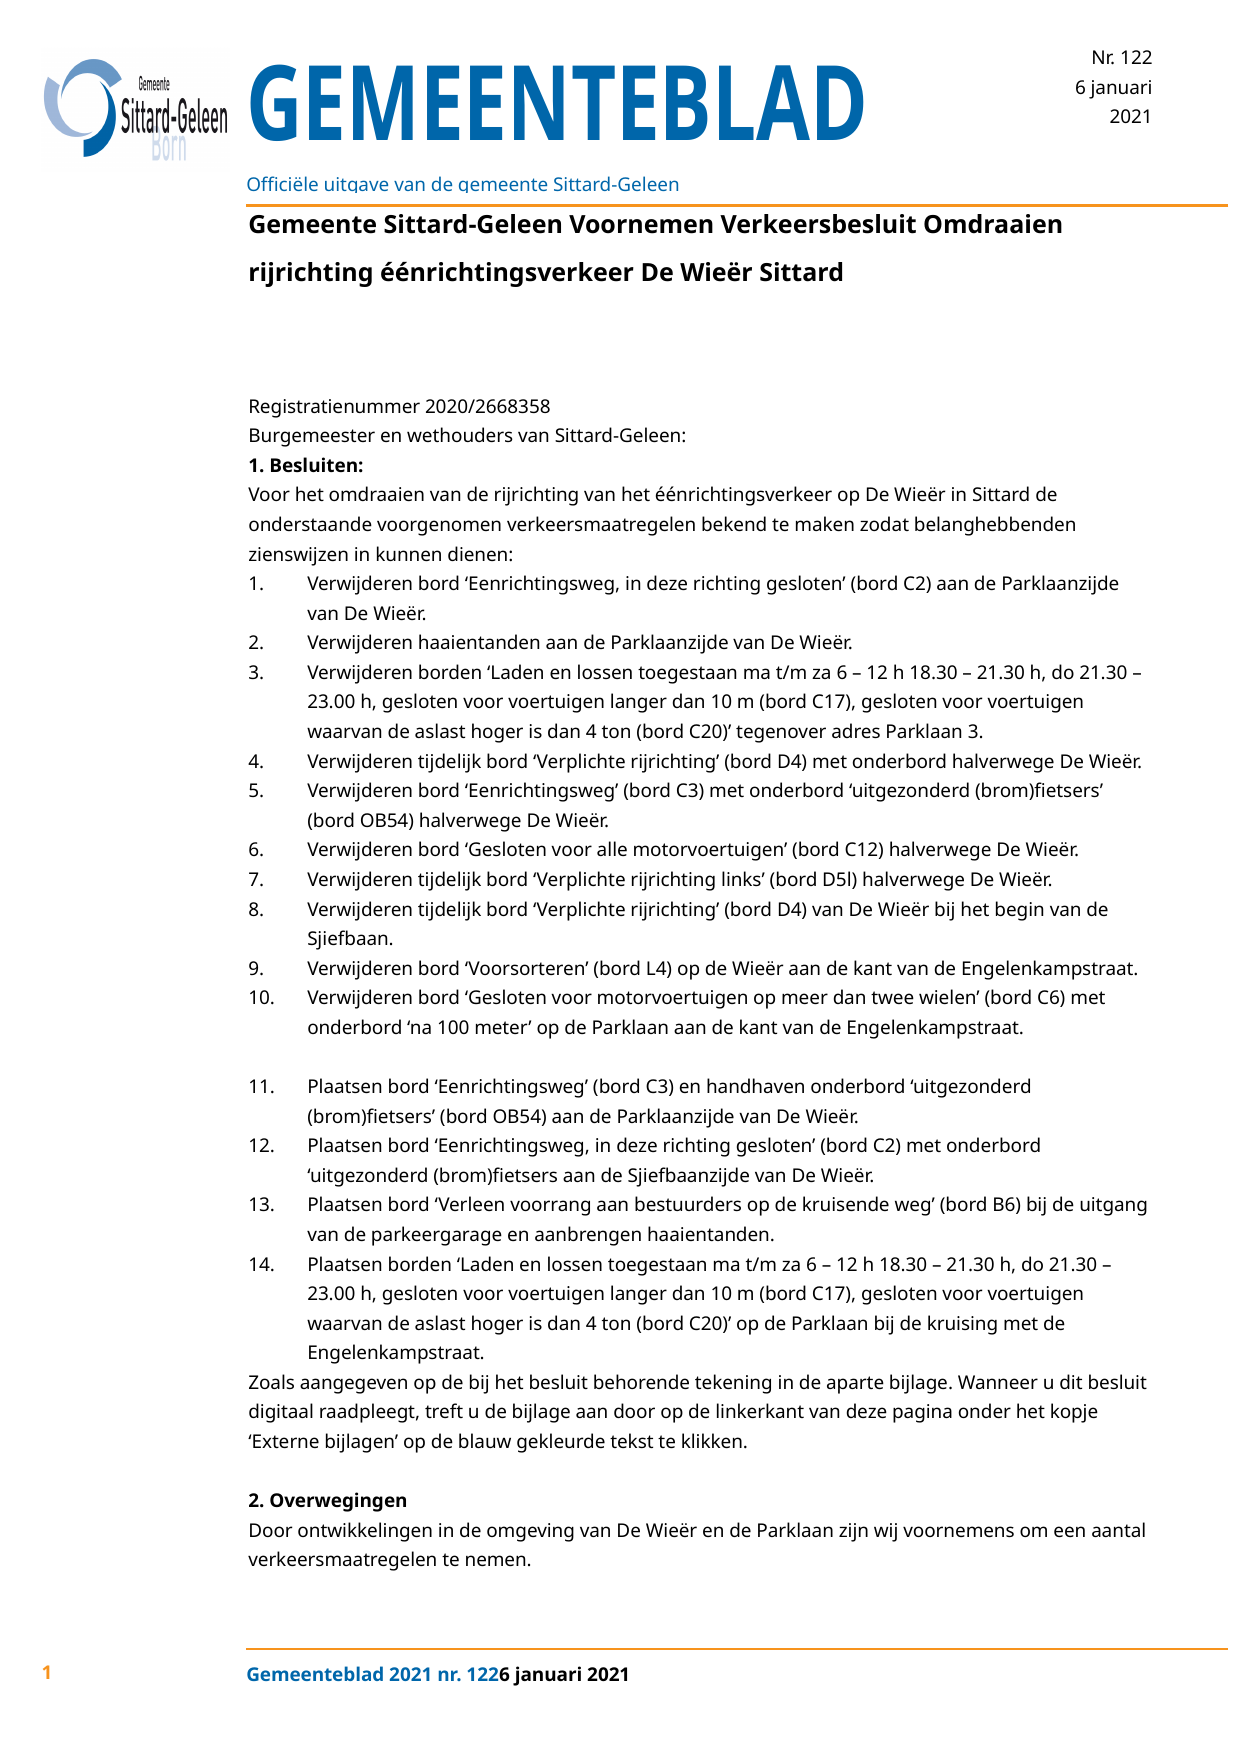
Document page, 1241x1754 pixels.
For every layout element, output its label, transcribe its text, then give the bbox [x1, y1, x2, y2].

list Verwijderen bord ‘Gesloten voor motorvoertuigen op meer dan twee wielen’ (bord C6) met onderbord ‘na 100 meter’ op de Parklaan aan de kant van de Engelenkampstraat. [248, 984, 1152, 1040]
text Zoals aangegeven op de bij het besluit behorende tekening in de aparte bijlage. Wanneer u dit besluit digitaal raadpleegt, treft u de bijlage aan door op de linkerkant van deze pagina onder het kopje ‘Externe bijlagen’ op de blauw gekleurde tekst te klikken. [248, 1369, 1152, 1454]
list Verwijderen bord ‘Eenrichtingsweg’ (bord C3) met onderbord ‘uitgezonderd (brom)fietsers’ (bord OB54) halverwege De Wieër. [248, 777, 1152, 833]
list Verwijderen bord ‘Eenrichtingsweg, in deze richting gesloten’ (bord C2) aan de Parklaanzijde van De Wieër. [248, 570, 1152, 626]
list Verwijderen bord ‘Voorsorteren’ (bord L4) op de Wieër aan de kant van de Engelenkampstraat. [248, 955, 1152, 981]
list Plaatsen bord ‘Verleen voorrang aan bestuurders op de kruisende weg’ (bord B6) bij de uitgang van de parkeergarage en aanbrengen haaientanden. [248, 1192, 1152, 1247]
list Verwijderen borden ‘Laden en lossen toegestaan ma t/m za 6 – 12 h 18.30 – 21.30 h, do 21.30 – 23.00 h, gesloten voor voertuigen langer dan 10 m (bord C17), gesloten voor voertuigen waarvan de aslast hoger is dan 4 ton (bord C20)’ tegenover adres Parklaan 3. [248, 659, 1152, 744]
picture [41, 47, 231, 172]
list Plaatsen borden ‘Laden en lossen toegestaan ma t/m za 6 – 12 h 18.30 – 21.30 h, do 21.30 – 23.00 h, gesloten voor voertuigen langer dan 10 m (bord C17), gesloten voor voertuigen waarvan de aslast hoger is dan 4 ton (bord C20)’ op de Parklaan bij de kruising met de Engelenkampstraat. [248, 1251, 1152, 1365]
list Verwijderen tijdelijk bord ‘Verplichte rijrichting links’ (bord D5l) halverwege De Wieër. [248, 866, 1152, 892]
text 1. Besluiten: [248, 452, 1152, 478]
list Plaatsen bord ‘Eenrichtingsweg, in deze richting gesloten’ (bord C2) met onderbord ‘uitgezonderd (brom)fietsers aan de Sjiefbaanzijde van De Wieër. [248, 1132, 1152, 1188]
list Verwijderen bord ‘Gesloten voor alle motorvoertuigen’ (bord C12) halverwege De Wieër. [248, 837, 1152, 862]
list Verwijderen tijdelijk bord ‘Verplichte rijrichting’ (bord D4) van De Wieër bij het begin van de Sjiefbaan. [248, 896, 1152, 951]
text Burgemeester en wethouders van Sittard-Geleen: [248, 422, 1152, 448]
list Verwijderen tijdelijk bord ‘Verplichte rijrichting’ (bord D4) met onderbord halverwege De Wieër. [248, 748, 1152, 774]
list Verwijderen haaientanden aan de Parklaanzijde van De Wieër. [248, 629, 1152, 655]
text Door ontwikkelingen in de omgeving van De Wieër en de Parklaan zijn wij voornemens om een aantal verkeersmaatregelen te nemen. [248, 1517, 1152, 1572]
list Plaatsen bord ‘Eenrichtingsweg’ (bord C3) en handhaven onderbord ‘uitgezonderd (brom)fietsers’ (bord OB54) aan de Parklaanzijde van De Wieër. [248, 1073, 1152, 1129]
text Registratienummer 2020/2668358 [248, 393, 1152, 419]
text Gemeente Sittard-Geleen Voornemen Verkeersbesluit Omdraaien rijrichting éénrichtingsverkeer De Wieër Sittard [248, 207, 1152, 288]
text 2. Overwegingen [248, 1487, 1152, 1513]
text Voor het omdraaien van de rijrichting van het éénrichtingsverkeer op De Wieër in Sittard de onderstaande voorgenomen verkeersmaatregelen bekend te maken zodat belanghebbenden zienswijzen in kunnen dienen: [248, 482, 1152, 567]
